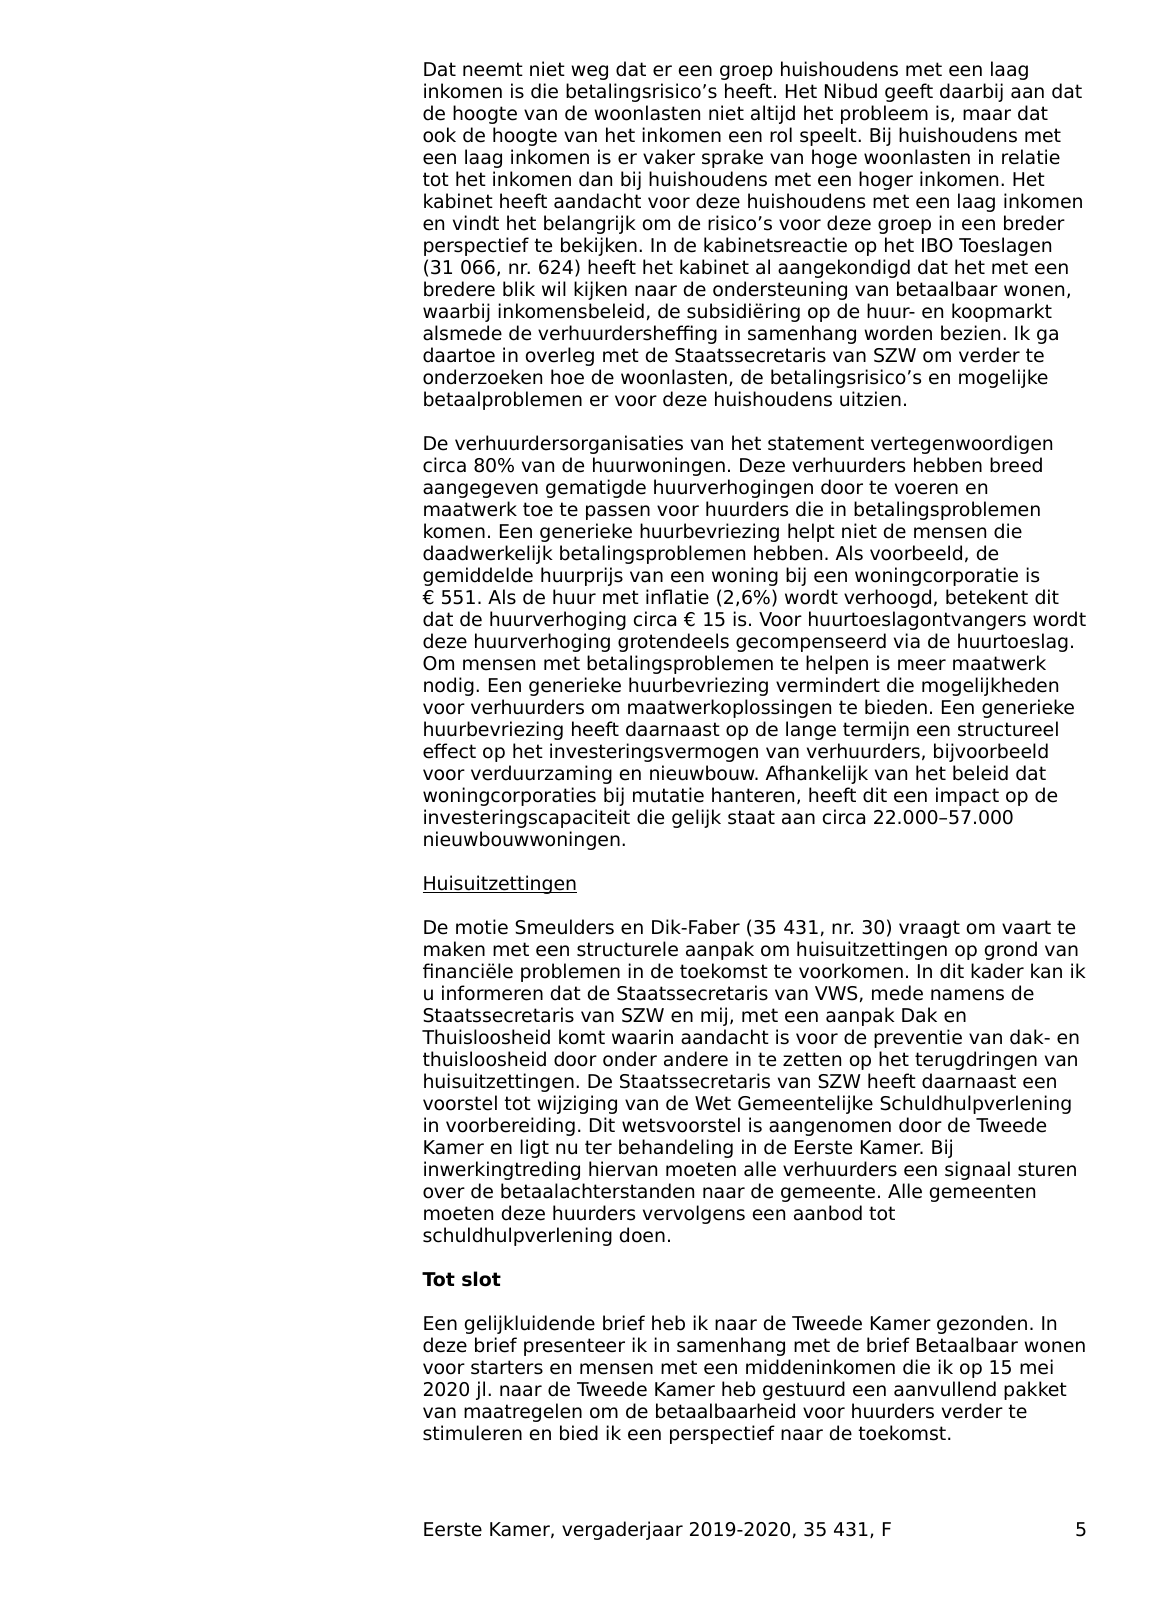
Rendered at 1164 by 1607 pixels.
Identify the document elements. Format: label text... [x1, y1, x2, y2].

text De motie Smeulders en Dik-Faber (35 431, nr. 30) vraagt om vaart te maken met een structurele aanpak om huisuitzettingen op grond van financiële problemen in de toekomst te voorkomen. In dit kader kan ik u informeren dat de Staatssecretaris van VWS, mede namens de Staatssecretaris van SZW en mij, met een aanpak Dak en Thuisloosheid komt waarin aandacht is voor de preventie van dak- en thuisloosheid door onder andere in te zetten op het terugdringen van huisuitzettingen. De Staatssecretaris van SZW heeft daarnaast een voorstel tot wijziging van de Wet Gemeentelijke Schuldhulpverlening in voorbereiding. Dit wetsvoorstel is aangenomen door de Tweede Kamer en ligt nu ter behandeling in de Eerste Kamer. Bij inwerkingtreding hiervan moeten alle verhuurders een signaal sturen over de betaalachterstanden naar de gemeente. Alle gemeenten moeten deze huurders vervolgens een aanbod tot schuldhulpverlening doen. [422, 917, 1087, 1247]
subtitle Tot slot [422, 1269, 1087, 1291]
text Dat neemt niet weg dat er een groep huishoudens met een laag inkomen is die betalingsrisico’s heeft. Het Nibud geeft daarbij aan dat de hoogte van de woonlasten niet altijd het probleem is, maar dat ook de hoogte van het inkomen een rol speelt. Bij huishoudens met een laag inkomen is er vaker sprake van hoge woonlasten in relatie tot het inkomen dan bij huishoudens met een hoger inkomen. Het kabinet heeft aandacht voor deze huishoudens met een laag inkomen en vindt het belangrijk om de risico’s voor deze groep in een breder perspectief te bekijken. In de kabinetsreactie op het IBO Toeslagen (31 066, nr. 624) heeft het kabinet al aangekondigd dat het met een bredere blik wil kijken naar de ondersteuning van betaalbaar wonen, waarbij inkomensbeleid, de subsidiëring op de huur- en koopmarkt alsmede de verhuurdersheffing in samenhang worden bezien. Ik ga daartoe in overleg met de Staatssecretaris van SZW om verder te onderzoeken hoe de woonlasten, de betalingsrisico’s en mogelijke betaalproblemen er voor deze huishoudens uitzien. [422, 59, 1087, 411]
text Een gelijkluidende brief heb ik naar de Tweede Kamer gezonden. In deze brief presenteer ik in samenhang met de brief Betaalbaar wonen voor starters en mensen met een middeninkomen die ik op 15 mei 2020 jl. naar de Tweede Kamer heb gestuurd een aanvullend pakket van maatregelen om de betaalbaarheid voor huurders verder te stimuleren en bied ik een perspectief naar de toekomst. [422, 1313, 1087, 1445]
subtitle Huisuitzettingen [422, 873, 1087, 895]
text De verhuurdersorganisaties van het statement vertegenwoordigen circa 80% van de huurwoningen. Deze verhuurders hebben breed aangegeven gematigde huurverhogingen door te voeren en maatwerk toe te passen voor huurders die in betalingsproblemen komen. Een generieke huurbevriezing helpt niet de mensen die daadwerkelijk betalingsproblemen hebben. Als voorbeeld, de gemiddelde huurprijs van een woning bij een woningcorporatie is € 551. Als de huur met inflatie (2,6%) wordt verhoogd, betekent dit dat de huurverhoging circa € 15 is. Voor huurtoeslagontvangers wordt deze huurverhoging grotendeels gecompenseerd via de huurtoeslag. Om mensen met betalingsproblemen te helpen is meer maatwerk nodig. Een generieke huurbevriezing vermindert die mogelijkheden voor verhuurders om maatwerkoplossingen te bieden. Een generieke huurbevriezing heeft daarnaast op de lange termijn een structureel effect op het investeringsvermogen van verhuurders, bijvoorbeeld voor verduurzaming en nieuwbouw. Afhankelijk van het beleid dat woningcorporaties bij mutatie hanteren, heeft dit een impact op de investeringscapaciteit die gelijk staat aan circa 22.000–57.000 nieuwbouwwoningen. [422, 433, 1087, 851]
